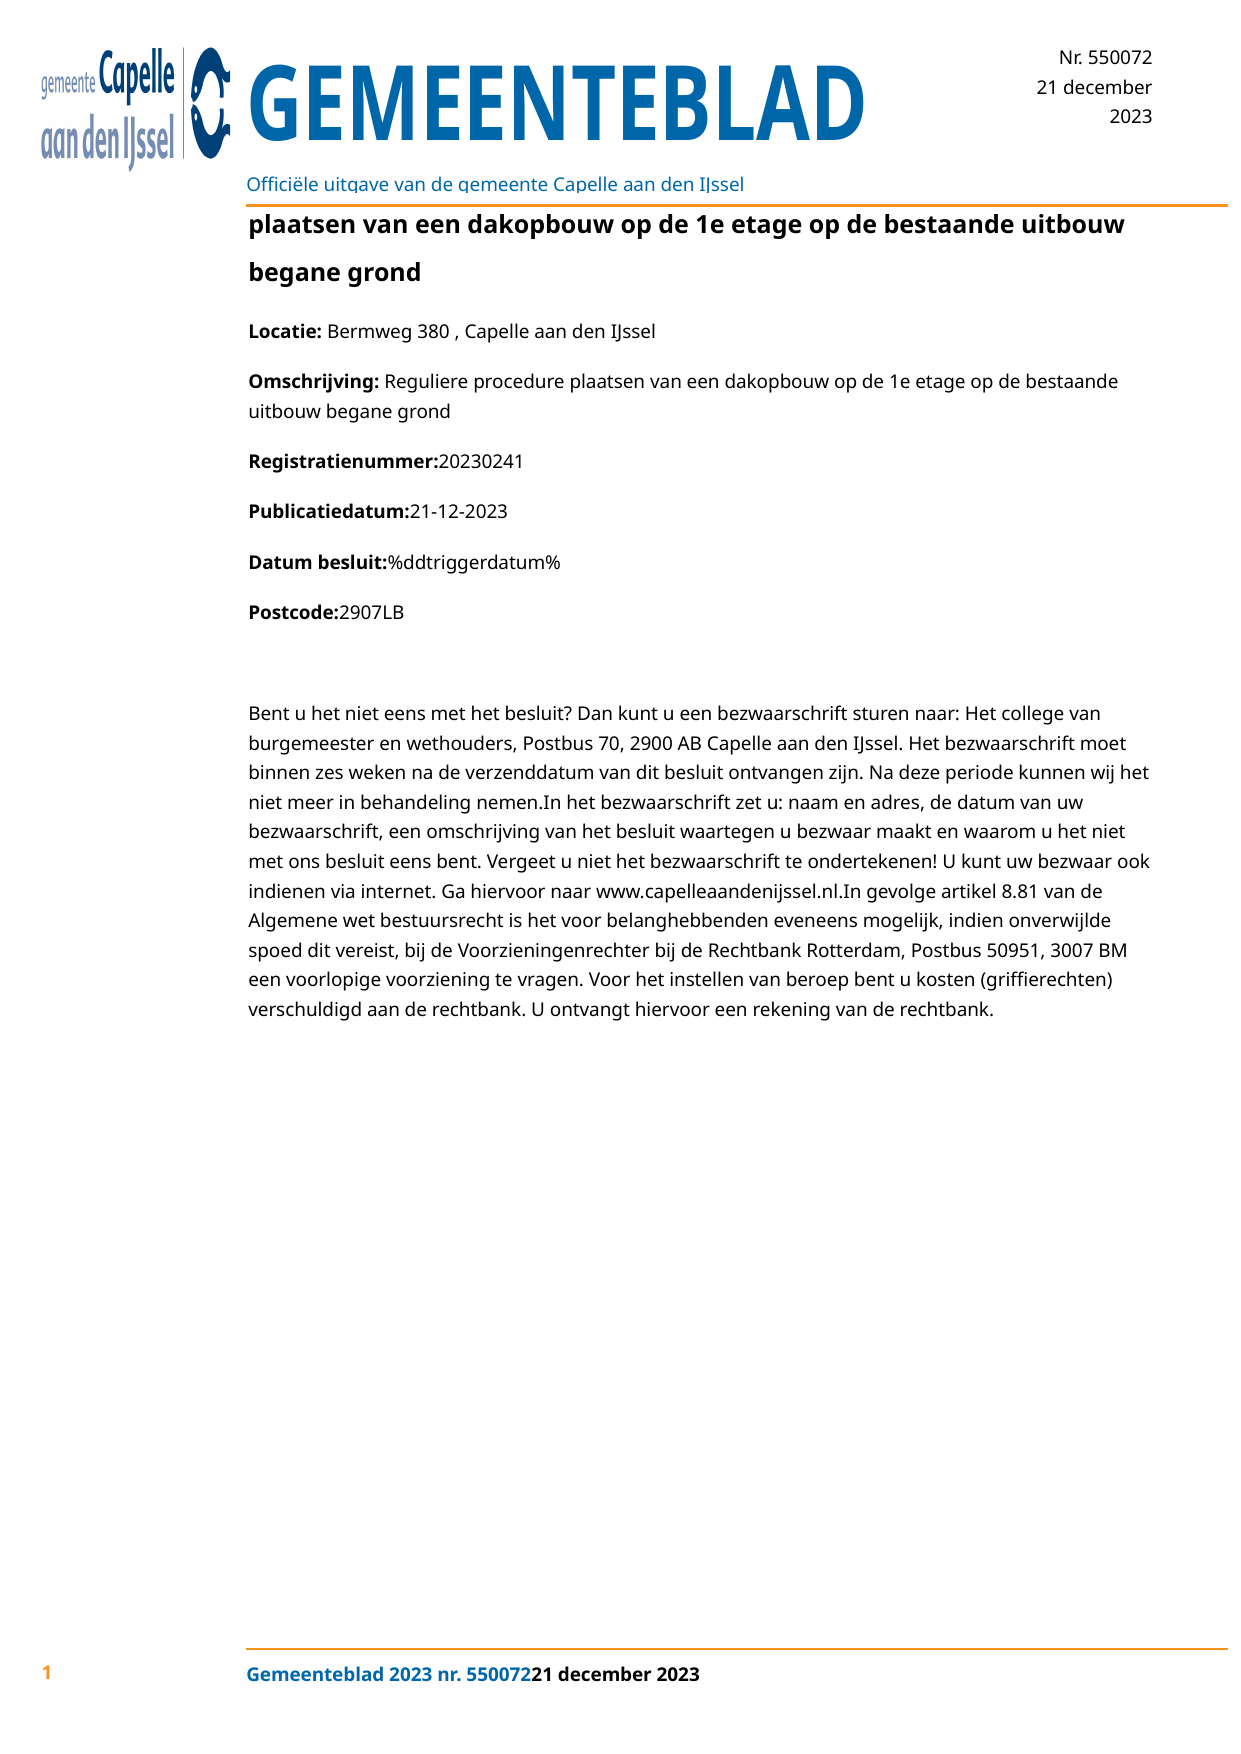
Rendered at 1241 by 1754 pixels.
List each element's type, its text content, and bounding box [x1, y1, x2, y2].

text Locatie: Bermweg 380 , Capelle aan den IJssel [248, 318, 1152, 344]
text Datum besluit:%ddtriggerdatum% [248, 549, 1152, 575]
picture [41, 47, 231, 172]
text Postcode:2907LB [248, 599, 1152, 625]
text plaatsen van een dakopbouw op de 1e etage op de bestaande uitbouw begane grond [248, 207, 1152, 288]
text Registratienummer:20230241 [248, 448, 1152, 474]
text Bent u het niet eens met het besluit? Dan kunt u een bezwaarschrift sturen naar: Het college van burgemeester en wethouders, Postbus 70, 2900 AB Capelle aan den IJssel. Het bezwaarschrift moet binnen zes weken na de verzenddatum van dit besluit ontvangen zijn. Na deze periode kunnen wij het niet meer in behandeling nemen.In het bezwaarschrift zet u: naam en adres, de datum van uw bezwaarschrift, een omschrijving van het besluit waartegen u bezwaar maakt en waarom u het niet met ons besluit eens bent. Vergeet u niet het bezwaarschrift te ondertekenen! U kunt uw bezwaar ook indienen via internet. Ga hiervoor naar www.capelleaandenijssel.nl.In gevolge artikel 8.81 van de Algemene wet bestuursrecht is het voor belanghebbenden eveneens mogelijk, indien onverwijlde spoed dit vereist, bij de Voorzieningenrechter bij de Rechtbank Rotterdam, Postbus 50951, 3007 BM een voorlopige voorziening te vragen. Voor het instellen van beroep bent u kosten (griffierechten) verschuldigd aan de rechtbank. U ontvangt hiervoor een rekening van de rechtbank. [248, 700, 1152, 1022]
text Omschrijving: Reguliere procedure plaatsen van een dakopbouw op de 1e etage op de bestaande uitbouw begane grond [248, 368, 1152, 424]
text Publicatiedatum:21-12-2023 [248, 499, 1152, 524]
